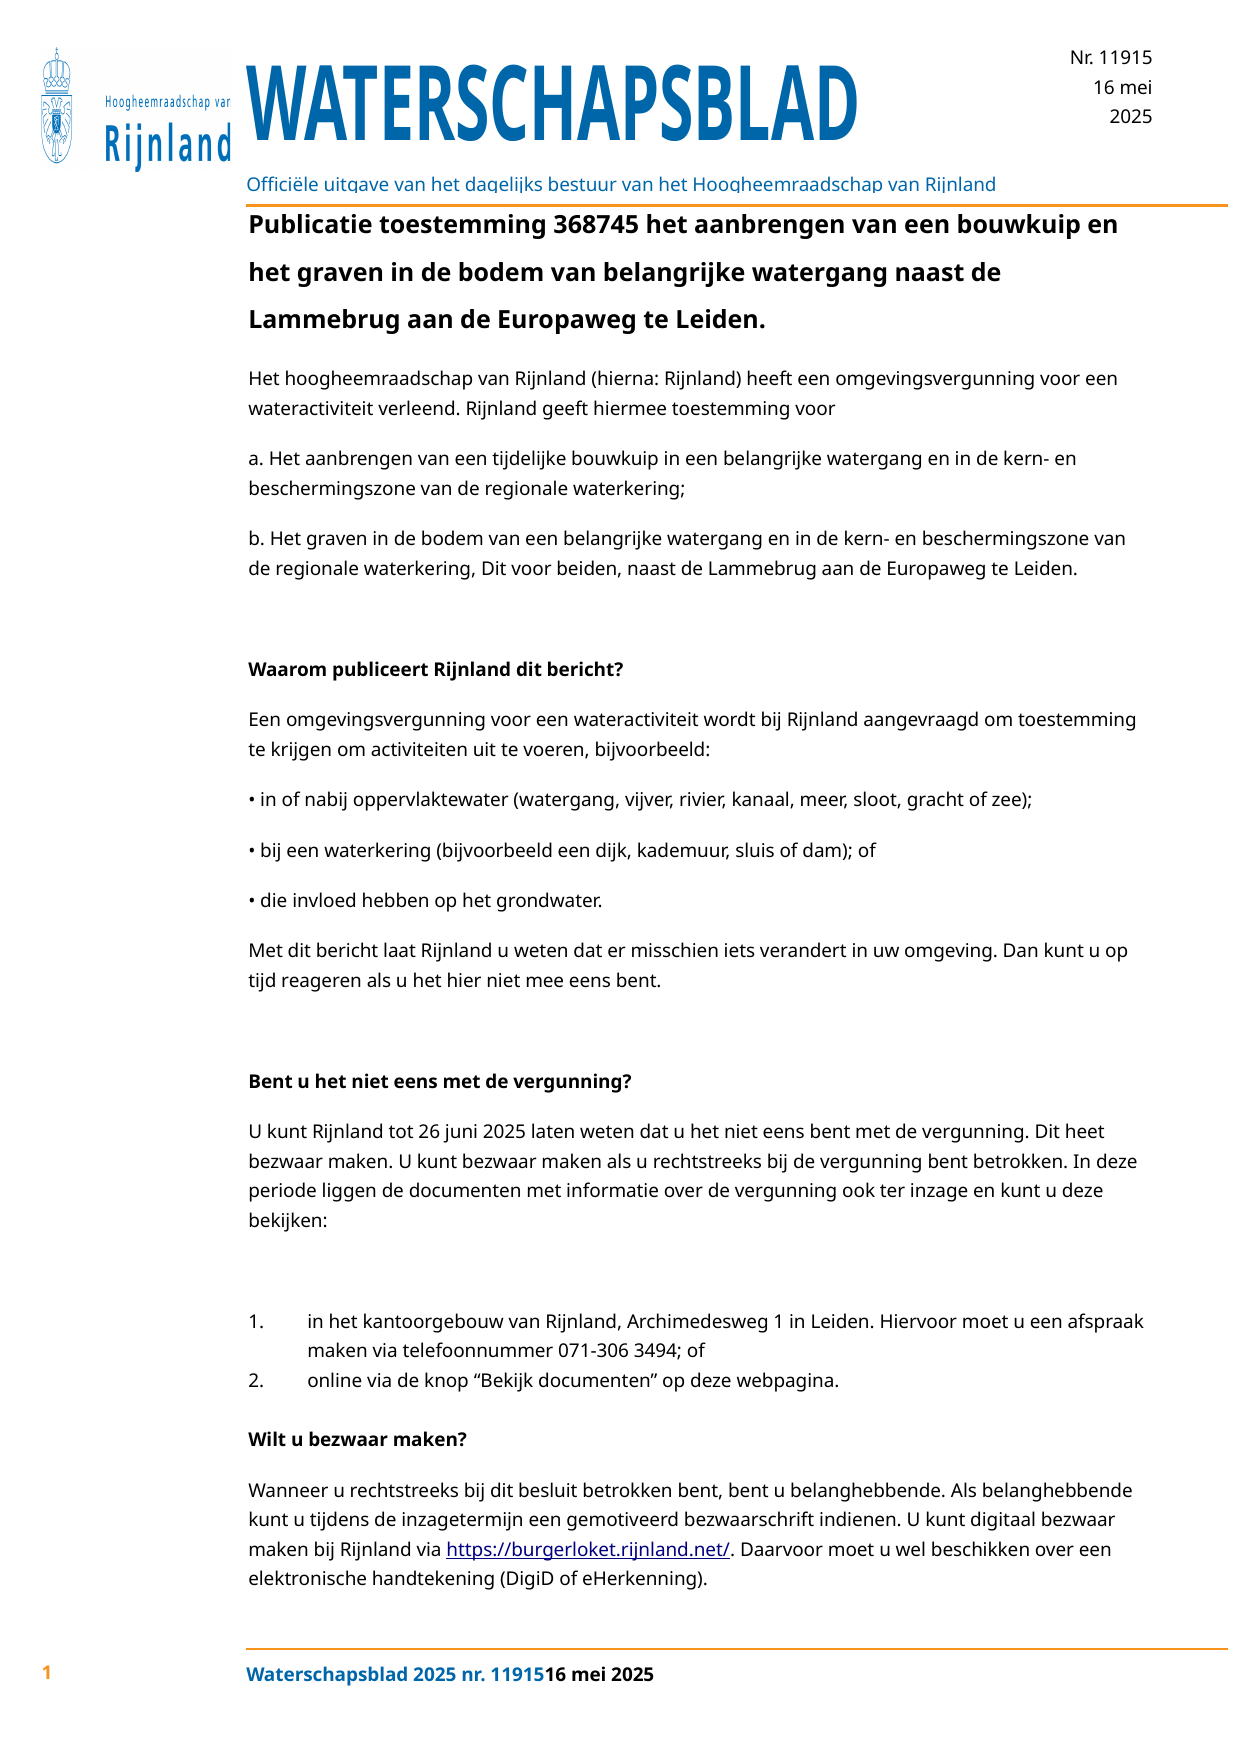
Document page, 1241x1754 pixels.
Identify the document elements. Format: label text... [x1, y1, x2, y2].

text b. Het graven in de bodem van een belangrijke watergang en in de kern- en beschermingszone van de regionale waterkering, Dit voor beiden, naast de Lammebrug aan de Europaweg te Leiden. [248, 526, 1152, 581]
text • bij een waterkering (bijvoorbeeld een dijk, kademuur, sluis of dam); of [248, 837, 1152, 862]
picture [41, 47, 231, 172]
text U kunt Rijnland tot 26 juni 2025 laten weten dat u het niet eens bent met de vergunning. Dit heet bezwaar maken. U kunt bezwaar maken als u rechtstreeks bij de vergunning bent betrokken. In deze periode liggen de documenten met informatie over de vergunning ook ter inzage en kunt u deze bekijken: [248, 1118, 1152, 1233]
text Bent u het niet eens met de vergunning? [248, 1068, 1152, 1094]
text • in of nabij oppervlaktewater (watergang, vijver, rivier, kanaal, meer, sloot, gracht of zee); [248, 786, 1152, 812]
list in het kantoorgebouw van Rijnland, Archimedesweg 1 in Leiden. Hiervoor moet u een afspraak maken via telefoonnummer 071-306 3494; of [248, 1308, 1152, 1363]
text a. Het aanbrengen van een tijdelijke bouwkuip in een belangrijke watergang en in de kern- en beschermingszone van de regionale waterkering; [248, 446, 1152, 501]
text Met dit bericht laat Rijnland u weten dat er misschien iets verandert in uw omgeving. Dan kunt u op tijd reageren als u het hier niet mee eens bent. [248, 938, 1152, 993]
list online via de knop “Bekijk documenten” op deze webpagina. [248, 1367, 1152, 1393]
text Het hoogheemraadschap van Rijnland (hierna: Rijnland) heeft een omgevingsvergunning voor een wateractiviteit verleend. Rijnland geeft hiermee toestemming voor [248, 366, 1152, 421]
text • die invloed hebben op het grondwater. [248, 887, 1152, 913]
text Wilt u bezwaar maken? [248, 1426, 1152, 1452]
text Wanneer u rechtstreeks bij dit besluit betrokken bent, bent u belanghebbende. Als belanghebbende kunt u tijdens de inzagetermijn een gemotiveerd bezwaarschrift indienen. U kunt digitaal bezwaar maken bij Rijnland via https://burgerloket.rijnland.net/. Daarvoor moet u wel beschikken over een elektronische handtekening (DigiD of eHerkenning). [248, 1477, 1152, 1591]
text Een omgevingsvergunning voor een wateractiviteit wordt bij Rijnland aangevraagd om toestemming te krijgen om activiteiten uit te voeren, bijvoorbeeld: [248, 706, 1152, 762]
text Waarom publiceert Rijnland dit bericht? [248, 656, 1152, 682]
text Publicatie toestemming 368745 het aanbrengen van een bouwkuip en het graven in de bodem van belangrijke watergang naast de Lammebrug aan de Europaweg te Leiden. [248, 207, 1152, 336]
